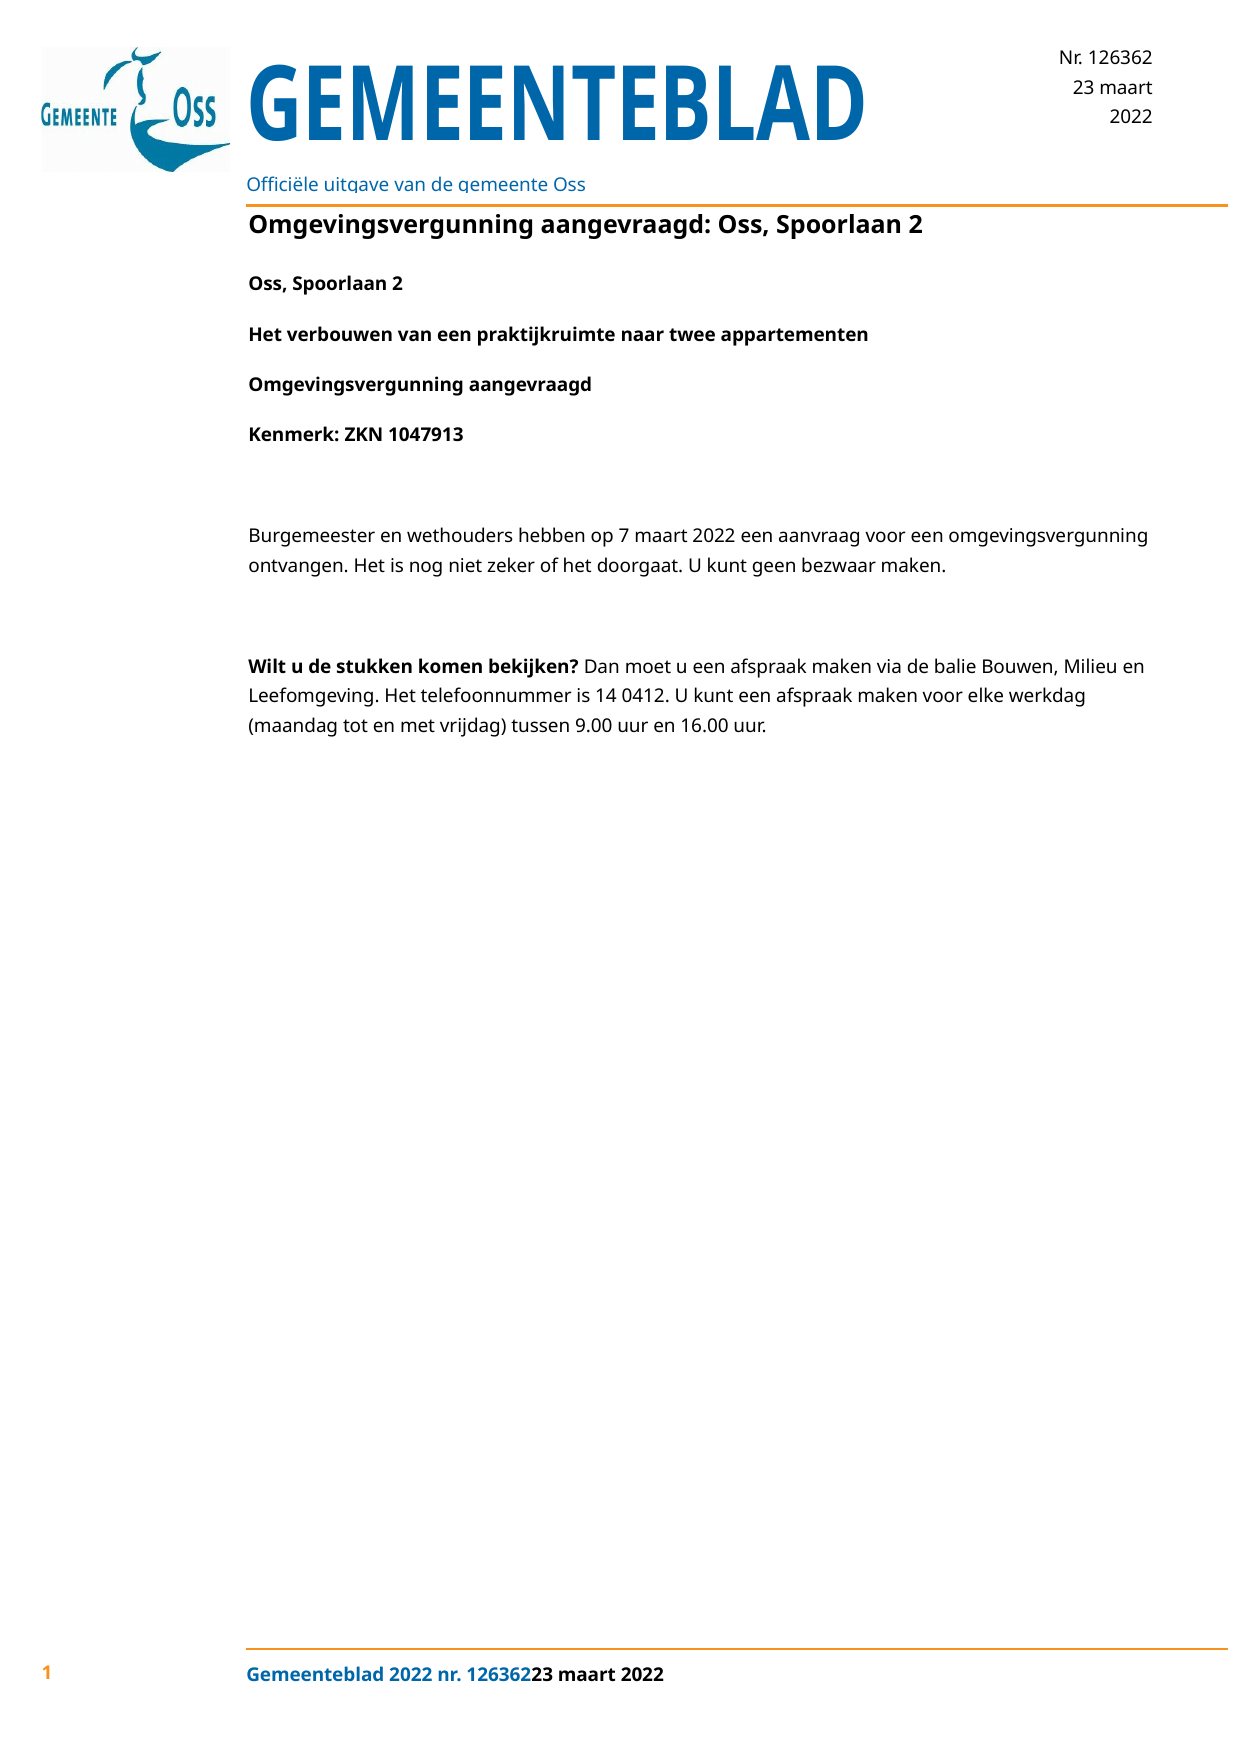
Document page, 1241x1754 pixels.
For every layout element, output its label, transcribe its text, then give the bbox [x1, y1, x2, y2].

text Oss, Spoorlaan 2 [248, 270, 1152, 296]
text Omgevingsvergunning aangevraagd: Oss, Spoorlaan 2 [248, 207, 1152, 241]
picture [41, 47, 231, 172]
text Kenmerk: ZKN 1047913 [248, 422, 1152, 447]
text Het verbouwen van een praktijkruimte naar twee appartementen [248, 321, 1152, 346]
text Burgemeester en wethouders hebben op 7 maart 2022 een aanvraag voor een omgevingsvergunning ontvangen. Het is nog niet zeker of het doorgaat. U kunt geen bezwaar maken. [248, 522, 1152, 578]
text Wilt u de stukken komen bekijken? Dan moet u een afspraak maken via de balie Bouwen, Milieu en Leefomgeving. Het telefoonnummer is 14 0412. U kunt een afspraak maken voor elke werkdag (maandag tot en met vrijdag) tussen 9.00 uur en 16.00 uur. [248, 653, 1152, 738]
text Omgevingsvergunning aangevraagd [248, 371, 1152, 397]
